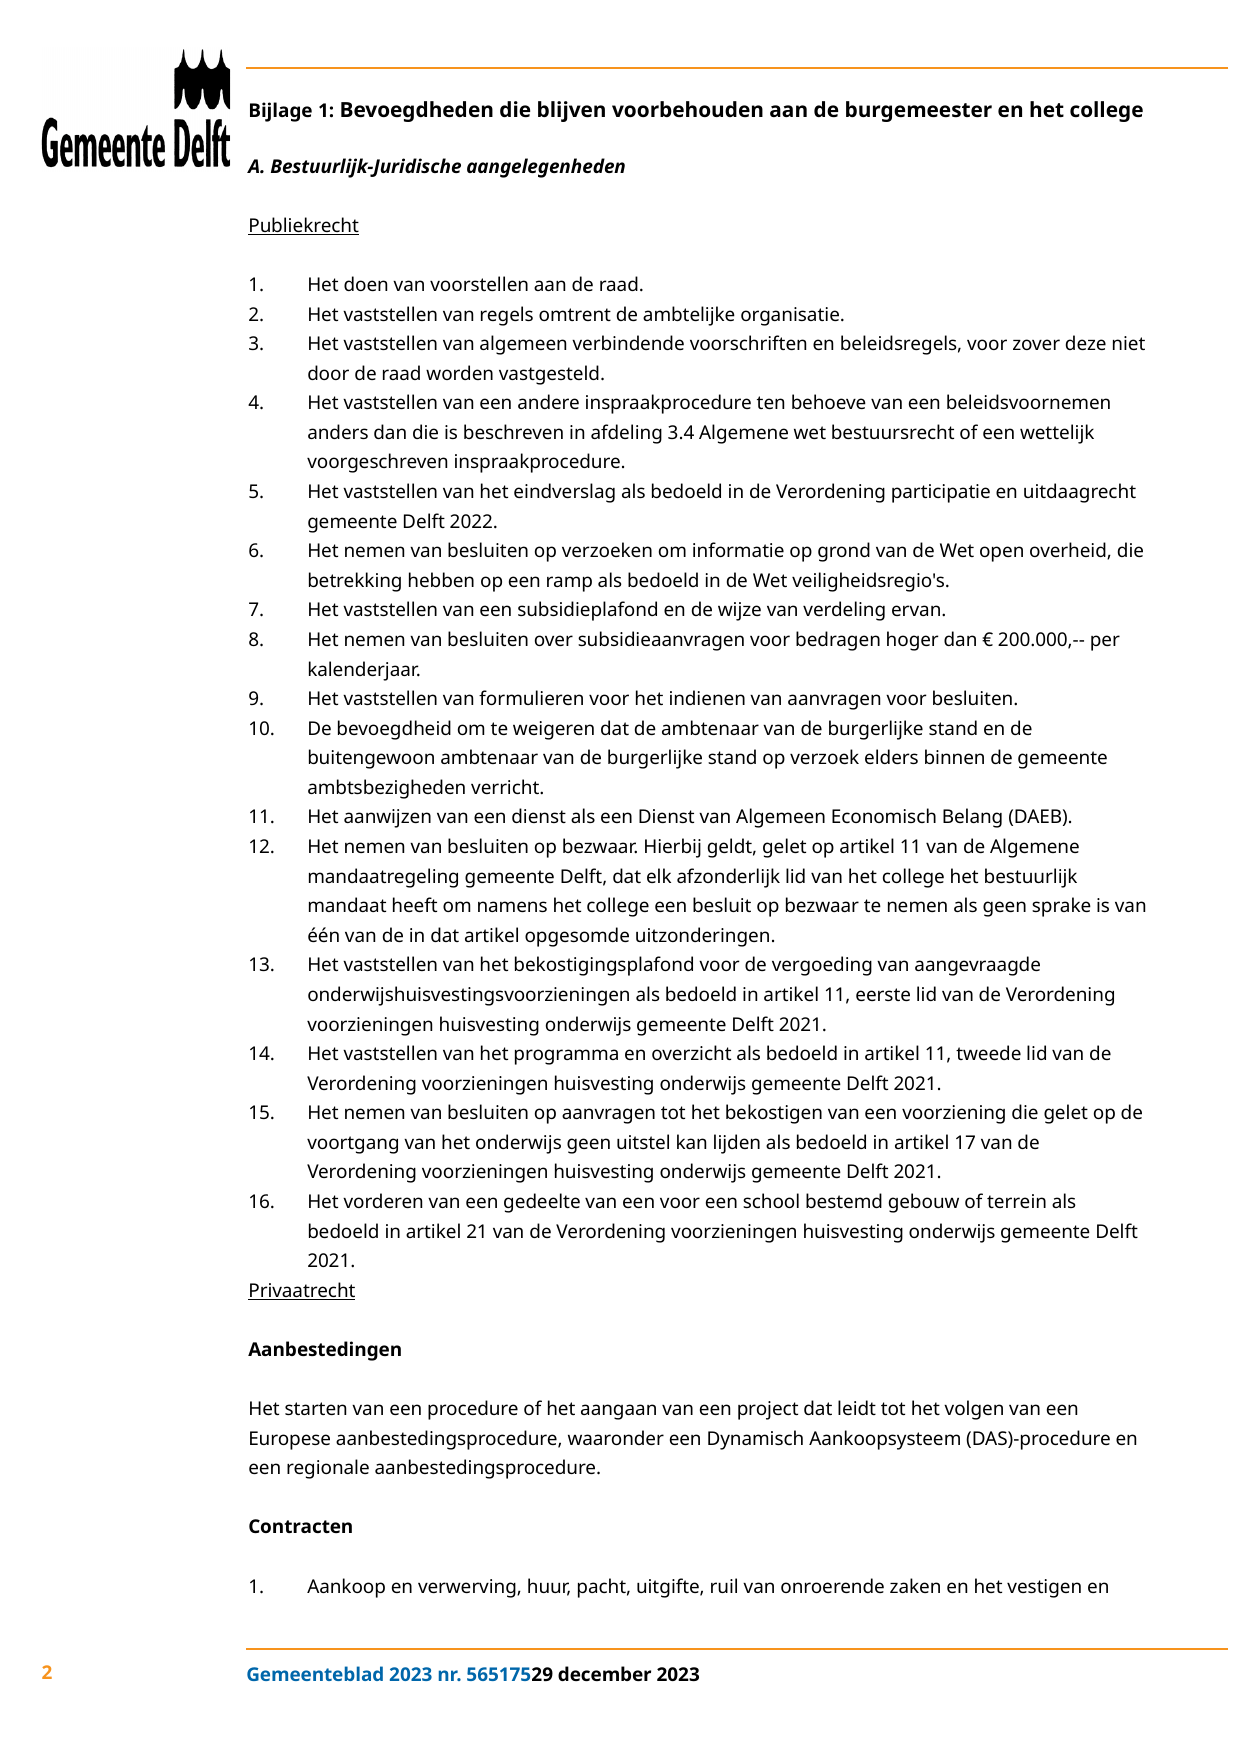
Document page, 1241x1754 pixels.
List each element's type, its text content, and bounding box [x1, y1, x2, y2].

list Het vaststellen van het bekostigingsplafond voor de vergoeding van aangevraagde onderwijshuisvestingsvoorzieningen als bedoeld in artikel 11, eerste lid van de Verordening voorzieningen huisvesting onderwijs gemeente Delft 2021. [248, 952, 1152, 1037]
text Bijlage 1: Bevoegdheden die blijven voorbehouden aan de burgemeester en het college [248, 95, 1152, 123]
text Aanbestedingen [248, 1336, 1152, 1362]
list Het vaststellen van regels omtrent de ambtelijke organisatie. [248, 301, 1152, 327]
list Het vorderen van een gedeelte van een voor een school bestemd gebouw of terrein als bedoeld in artikel 21 van de Verordening voorzieningen huisvesting onderwijs gemeente Delft 2021. [248, 1188, 1152, 1273]
text Privaatrecht [248, 1277, 1152, 1303]
list Het aanwijzen van een dienst als een Dienst van Algemeen Economisch Belang (DAEB). [248, 804, 1152, 829]
list Het vaststellen van algemeen verbindende voorschriften en beleidsregels, voor zover deze niet door de raad worden vastgesteld. [248, 330, 1152, 386]
list Het nemen van besluiten op verzoeken om informatie op grond van de Wet open overheid, die betrekking hebben op een ramp als bedoeld in de Wet veiligheidsregio's. [248, 537, 1152, 593]
list Het vaststellen van een subsidieplafond en de wijze van verdeling ervan. [248, 597, 1152, 622]
picture [41, 47, 231, 172]
list Het vaststellen van een andere inspraakprocedure ten behoeve van een beleidsvoornemen anders dan die is beschreven in afdeling 3.4 Algemene wet bestuursrecht of een wettelijk voorgeschreven inspraakprocedure. [248, 389, 1152, 474]
list Het doen van voorstellen aan de raad. [248, 271, 1152, 297]
list Het nemen van besluiten over subsidieaanvragen voor bedragen hoger dan € 200.000,-- per kalenderjaar. [248, 626, 1152, 682]
list Het vaststellen van formulieren voor het indienen van aanvragen voor besluiten. [248, 685, 1152, 711]
text Publiekrecht [248, 212, 1152, 238]
list De bevoegdheid om te weigeren dat de ambtenaar van de burgerlijke stand en de buitengewoon ambtenaar van de burgerlijke stand op verzoek elders binnen de gemeente ambtsbezigheden verricht. [248, 715, 1152, 800]
text Contracten [248, 1514, 1152, 1539]
list Het vaststellen van het programma en overzicht als bedoeld in artikel 11, tweede lid van de Verordening voorzieningen huisvesting onderwijs gemeente Delft 2021. [248, 1040, 1152, 1096]
list Aankoop en verwerving, huur, pacht, uitgifte, ruil van onroerende zaken en het vestigen en [248, 1573, 1152, 1599]
text Het starten van een procedure of het aangaan van een project dat leidt tot het volgen van een Europese aanbestedingsprocedure, waaronder een Dynamisch Aankoopsysteem (DAS)-procedure en een regionale aanbestedingsprocedure. [248, 1395, 1152, 1480]
list Het nemen van besluiten op bezwaar. Hierbij geldt, gelet op artikel 11 van de Algemene mandaatregeling gemeente Delft, dat elk afzonderlijk lid van het college het bestuurlijk mandaat heeft om namens het college een besluit op bezwaar te nemen als geen sprake is van één van de in dat artikel opgesomde uitzonderingen. [248, 833, 1152, 948]
text A. Bestuurlijk-Juridische aangelegenheden [248, 153, 1152, 179]
list Het nemen van besluiten op aanvragen tot het bekostigen van een voorziening die gelet op de voortgang van het onderwijs geen uitstel kan lijden als bedoeld in artikel 17 van de Verordening voorzieningen huisvesting onderwijs gemeente Delft 2021. [248, 1099, 1152, 1184]
list Het vaststellen van het eindverslag als bedoeld in de Verordening participatie en uitdaagrecht gemeente Delft 2022. [248, 478, 1152, 534]
